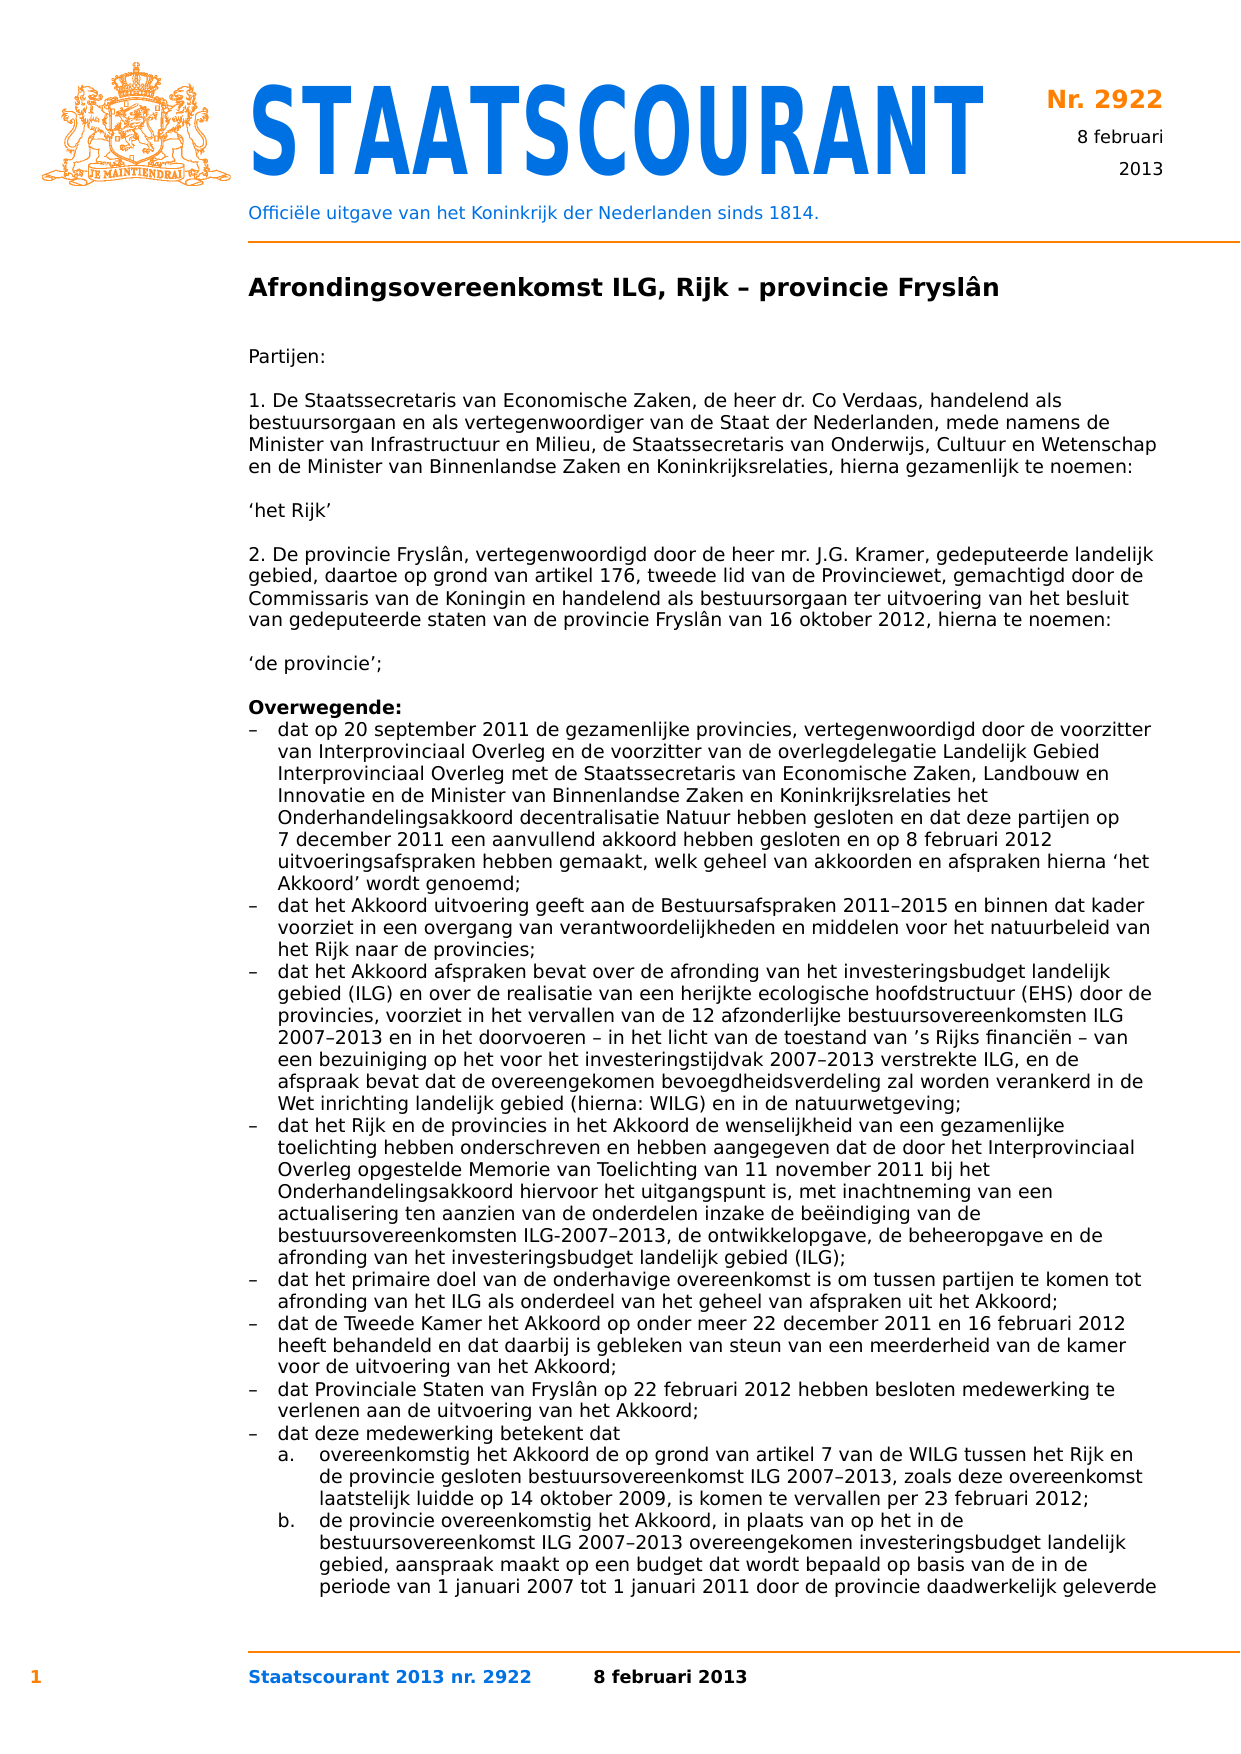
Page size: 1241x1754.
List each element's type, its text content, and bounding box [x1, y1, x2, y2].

table_cell 2013 [998, 153, 1240, 203]
table_header [25, 62, 248, 241]
table_cell 8 februari [998, 121, 1240, 153]
text 2. De provincie Fryslân, vertegenwoordigd door de heer mr. J.G. Kramer, gedeputeerde landelijk gebied, daartoe op grond van artikel 176, tweede lid van de Provinciewet, gemachtigd door de Commissaris van de Koningin en handelend als bestuursorgaan ter uitvoering van het besluit van gedeputeerde staten van de provincie Fryslân van 16 oktober 2012, hierna te noemen: [248, 543, 1163, 631]
table_header STAATSCOURANT [248, 62, 998, 203]
text – dat het Rijk en de provincies in het Akkoord de wenselijkheid van een gezamenlijke toelichting hebben onderschreven en hebben aangegeven dat de door het Interprovinciaal Overleg opgestelde Memorie van Toelichting van 11 november 2011 bij het Onderhandelingsakkoord hiervoor het uitgangspunt is, met inachtneming van een actualisering ten aanzien van de onderdelen inzake de beëindiging van de bestuursovereenkomsten ILG-2007–2013, de ontwikkelopgave, de beheeropgave en de afronding van het investeringsbudget landelijk gebied (ILG); [248, 1115, 1163, 1268]
table_header Nr. 2922 [998, 62, 1240, 121]
text ‘het Rijk’ [248, 499, 1163, 522]
text b. de provincie overeenkomstig het Akkoord, in plaats van op het in de bestuursovereenkomst ILG 2007–2013 overeengekomen investeringsbudget landelijk gebied, aanspraak maakt op een budget dat wordt bepaald op basis van de in de periode van 1 januari 2007 tot 1 januari 2011 door de provincie daadwerkelijk geleverde [277, 1510, 1163, 1598]
subtitle Afrondingsovereenkomst ILG, Rijk – provincie Fryslân [248, 273, 1163, 302]
text ‘de provincie’; [248, 653, 1163, 675]
table_cell Officiële uitgave van het Koninkrijk der Nederlanden sinds 1814. [248, 203, 1240, 241]
text Overwegende: [248, 697, 1163, 719]
text – dat het Akkoord uitvoering geeft aan de Bestuursafspraken 2011–2015 en binnen dat kader voorziet in een overgang van verantwoordelijkheden en middelen voor het natuurbeleid van het Rijk naar de provincies; [248, 895, 1163, 961]
text Partijen: [248, 346, 1163, 368]
text a. overeenkomstig het Akkoord de op grond van artikel 7 van de WILG tussen het Rijk en de provincie gesloten bestuursovereenkomst ILG 2007–2013, zoals deze overeenkomst laatstelijk luidde op 14 oktober 2009, is komen te vervallen per 23 februari 2012; [277, 1444, 1163, 1510]
text – dat Provinciale Staten van Fryslân op 22 februari 2012 hebben besloten medewerking te verlenen aan de uitvoering van het Akkoord; [248, 1378, 1163, 1422]
text – dat de Tweede Kamer het Akkoord op onder meer 22 december 2011 en 16 februari 2012 heeft behandeld en dat daarbij is gebleken van steun van een meerderheid van de kamer voor de uitvoering van het Akkoord; [248, 1312, 1163, 1378]
text – dat op 20 september 2011 de gezamenlijke provincies, vertegenwoordigd door de voorzitter van Interprovinciaal Overleg en de voorzitter van de overlegdelegatie Landelijk Gebied Interprovinciaal Overleg met de Staatssecretaris van Economische Zaken, Landbouw en Innovatie en de Minister van Binnenlandse Zaken en Koninkrijksrelaties het Onderhandelingsakkoord decentralisatie Natuur hebben gesloten en dat deze partijen op 7 december 2011 een aanvullend akkoord hebben gesloten en op 8 februari 2012 uitvoeringsafspraken hebben gemaakt, welk geheel van akkoorden en afspraken hierna ‘het Akkoord’ wordt genoemd; [248, 719, 1163, 895]
text – dat het primaire doel van de onderhavige overeenkomst is om tussen partijen te komen tot afronding van het ILG als onderdeel van het geheel van afspraken uit het Akkoord; [248, 1268, 1163, 1312]
picture [41, 62, 231, 186]
text 1. De Staatssecretaris van Economische Zaken, de heer dr. Co Verdaas, handelend als bestuursorgaan en als vertegenwoordiger van de Staat der Nederlanden, mede namens de Minister van Infrastructuur en Milieu, de Staatssecretaris van Onderwijs, Cultuur en Wetenschap en de Minister van Binnenlandse Zaken en Koninkrijksrelaties, hierna gezamenlijk te noemen: [248, 390, 1163, 478]
text – dat het Akkoord afspraken bevat over de afronding van het investeringsbudget landelijk gebied (ILG) en over de realisatie van een herijkte ecologische hoofdstructuur (EHS) door de provincies, voorziet in het vervallen van de 12 afzonderlijke bestuursovereenkomsten ILG 2007–2013 en in het doorvoeren – in het licht van de toestand van ’s Rijks financiën – van een bezuiniging op het voor het investeringstijdvak 2007–2013 verstrekte ILG, en de afspraak bevat dat de overeengekomen bevoegdheidsverdeling zal worden verankerd in de Wet inrichting landelijk gebied (hierna: WILG) en in de natuurwetgeving; [248, 961, 1163, 1115]
text – dat deze medewerking betekent dat [248, 1422, 1163, 1444]
